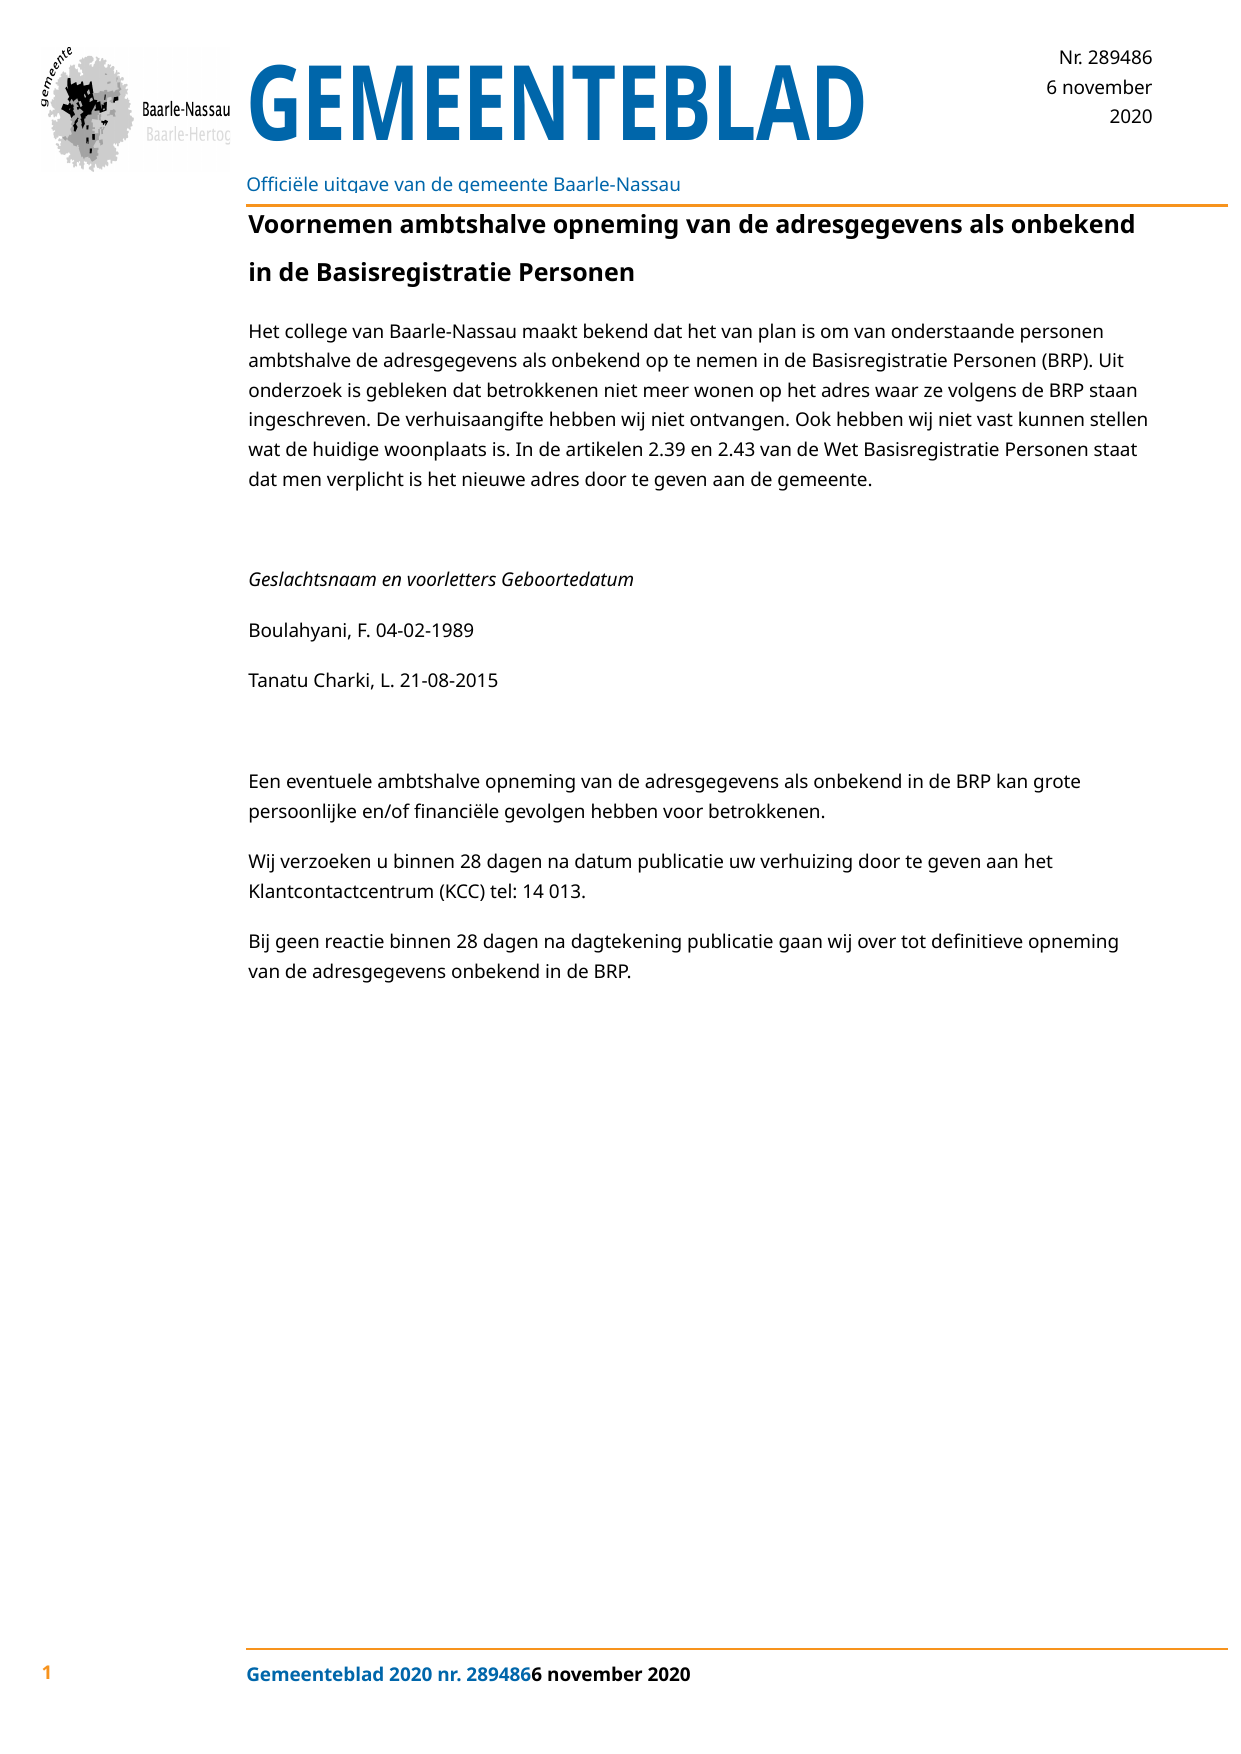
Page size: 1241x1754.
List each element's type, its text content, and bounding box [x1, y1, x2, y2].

text Het college van Baarle-Nassau maakt bekend dat het van plan is om van onderstaande personen ambtshalve de adresgegevens als onbekend op te nemen in de Basisregistratie Personen (BRP). Uit onderzoek is gebleken dat betrokkenen niet meer wonen op het adres waar ze volgens de BRP staan ingeschreven. De verhuisaangifte hebben wij niet ontvangen. Ook hebben wij niet vast kunnen stellen wat de huidige woonplaats is. In de artikelen 2.39 en 2.43 van de Wet Basisregistratie Personen staat dat men verplicht is het nieuwe adres door te geven aan de gemeente. [248, 318, 1152, 492]
text Geslachtsnaam en voorletters Geboortedatum [248, 567, 1152, 592]
text Bij geen reactie binnen 28 dagen na dagtekening publicatie gaan wij over tot definitieve opneming van de adresgegevens onbekend in de BRP. [248, 928, 1152, 984]
text Voornemen ambtshalve opneming van de adresgegevens als onbekend in de Basisregistratie Personen [248, 207, 1152, 288]
text Boulahyani, F. 04-02-1989 [248, 617, 1152, 643]
text Wij verzoeken u binnen 28 dagen na datum publicatie uw verhuizing door te geven aan het Klantcontactcentrum (KCC) tel: 14 013. [248, 848, 1152, 904]
text Een eventuele ambtshalve opneming van de adresgegevens als onbekend in de BRP kan grote persoonlijke en/of financiële gevolgen hebben voor betrokkenen. [248, 768, 1152, 824]
picture [41, 47, 231, 172]
text Tanatu Charki, L. 21-08-2015 [248, 667, 1152, 693]
